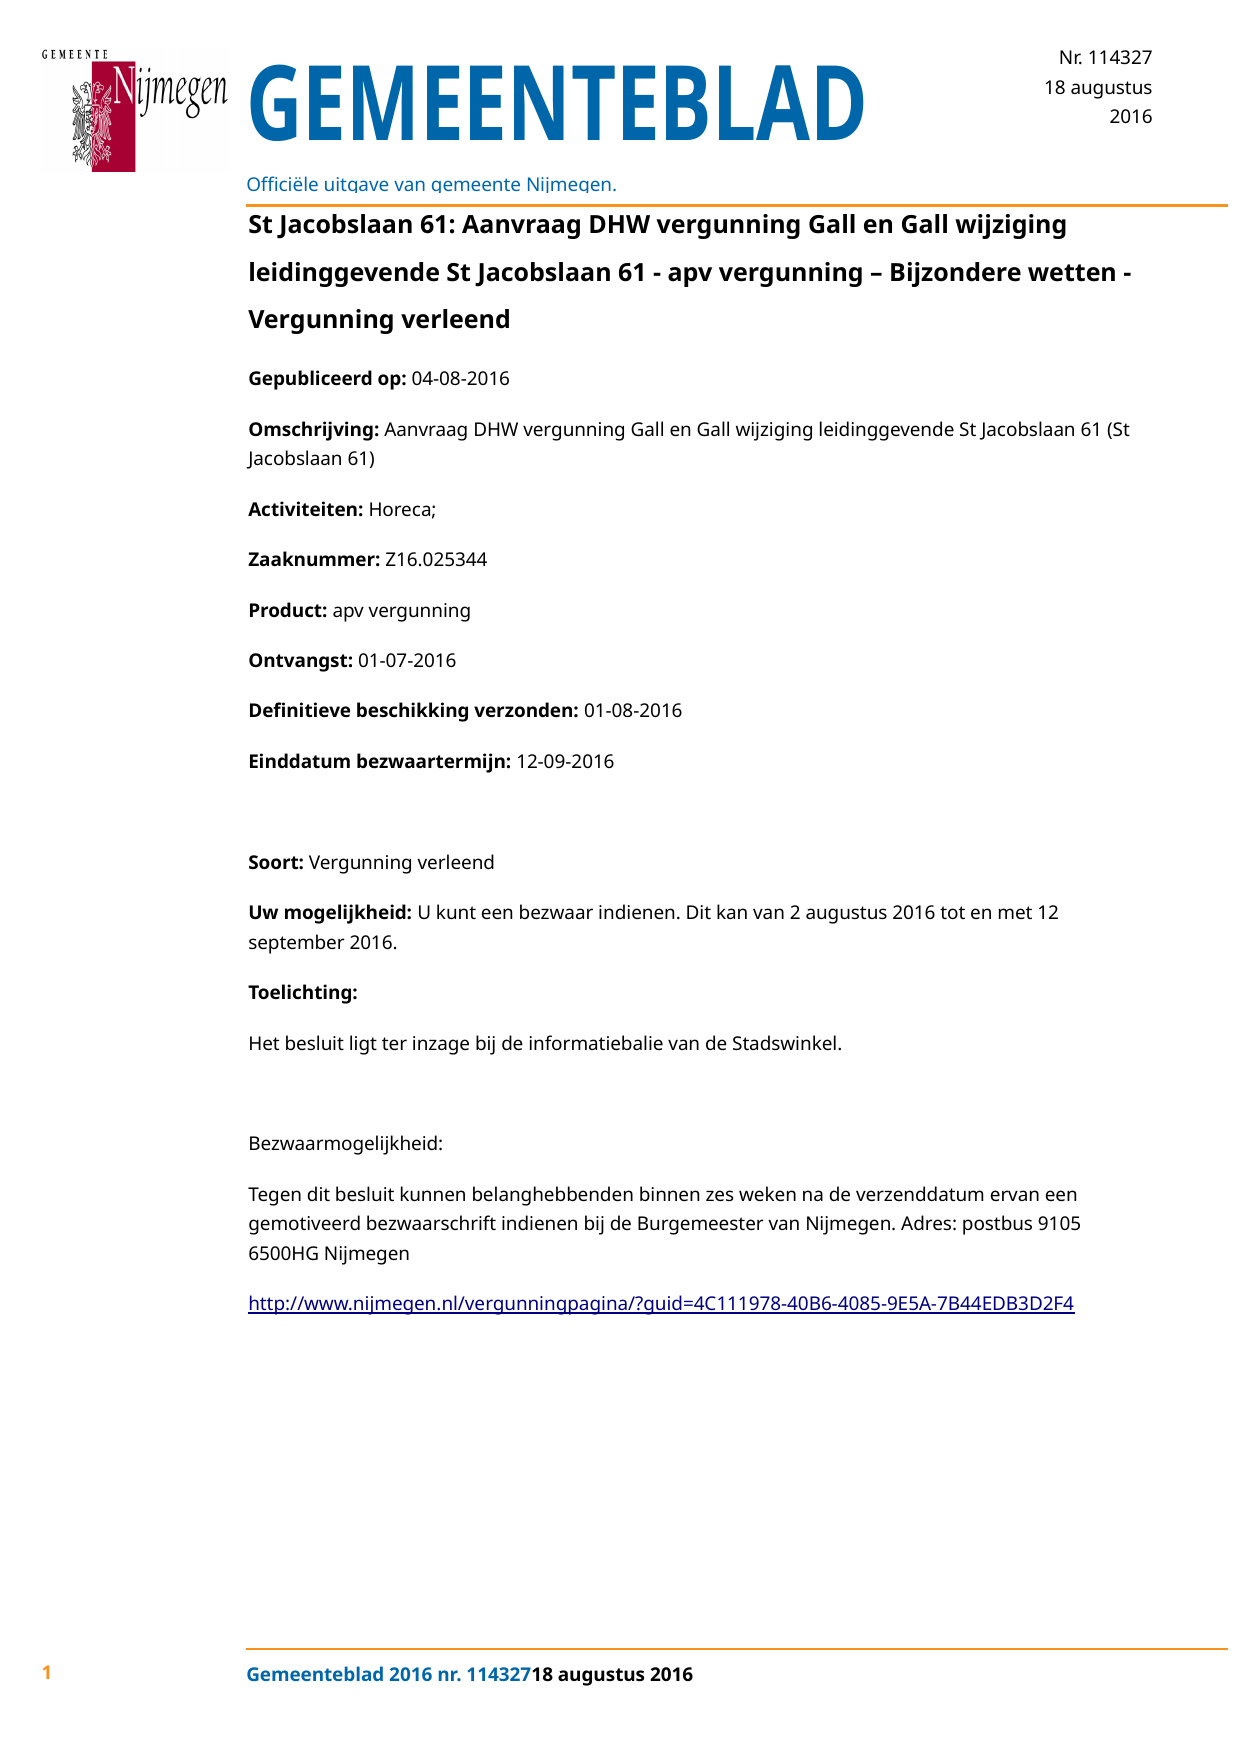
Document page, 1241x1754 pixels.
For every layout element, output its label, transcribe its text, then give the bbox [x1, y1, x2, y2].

text Tegen dit besluit kunnen belanghebbenden binnen zes weken na de verzenddatum ervan een gemotiveerd bezwaarschrift indienen bij de Burgemeester van Nijmegen. Adres: postbus 9105 6500HG Nijmegen [248, 1181, 1152, 1266]
text http://www.nijmegen.nl/vergunningpagina/?guid=4C111978-40B6-4085-9E5A-7B44EDB3D2F4 [248, 1291, 1152, 1316]
text Omschrijving: Aanvraag DHW vergunning Gall en Gall wijziging leidinggevende St Jacobslaan 61 (St Jacobslaan 61) [248, 416, 1152, 471]
text Soort: Vergunning verleend [248, 849, 1152, 874]
text Product: apv vergunning [248, 597, 1152, 622]
text Het besluit ligt ter inzage bij de informatiebalie van de Stadswinkel. [248, 1030, 1152, 1055]
text Zaaknummer: Z16.025344 [248, 546, 1152, 572]
text Gepubliceerd op: 04-08-2016 [248, 366, 1152, 391]
text Toelichting: [248, 979, 1152, 1005]
text St Jacobslaan 61: Aanvraag DHW vergunning Gall en Gall wijziging leidinggevende St Jacobslaan 61 - apv vergunning – Bijzondere wetten - Vergunning verleend [248, 207, 1152, 336]
text Einddatum bezwaartermijn: 12-09-2016 [248, 748, 1152, 774]
text Definitieve beschikking verzonden: 01-08-2016 [248, 698, 1152, 723]
text Bezwaarmogelijkheid: [248, 1131, 1152, 1156]
text Activiteiten: Horeca; [248, 496, 1152, 522]
picture [41, 47, 231, 172]
text Ontvangst: 01-07-2016 [248, 647, 1152, 673]
text Uw mogelijkheid: U kunt een bezwaar indienen. Dit kan van 2 augustus 2016 tot en met 12 september 2016. [248, 899, 1152, 954]
